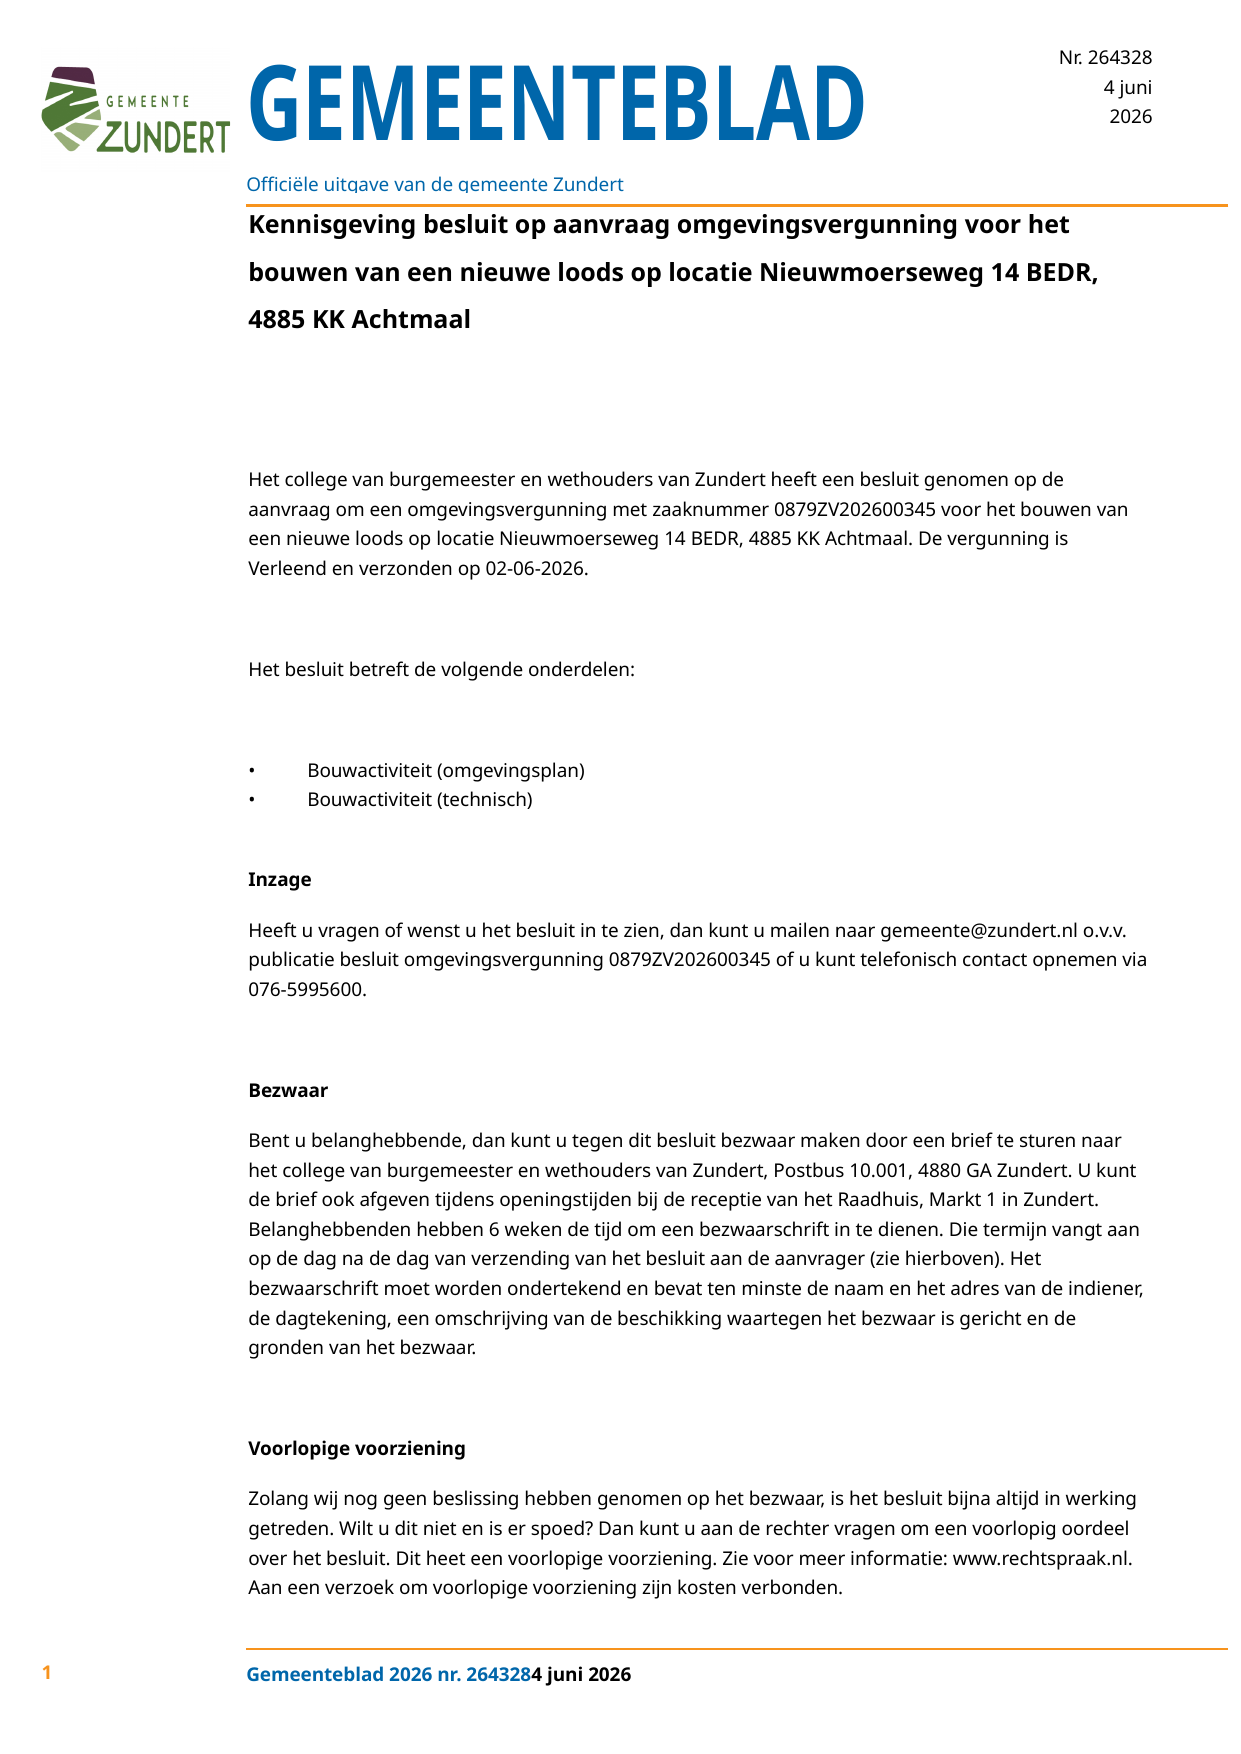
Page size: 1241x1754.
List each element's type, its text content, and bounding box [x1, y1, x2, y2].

list Bouwactiviteit (technisch) [248, 786, 1152, 812]
text Bent u belanghebbende, dan kunt u tegen dit besluit bezwaar maken door een brief te sturen naar het college van burgemeester en wethouders van Zundert, Postbus 10.001, 4880 GA Zundert. U kunt de brief ook afgeven tijdens openingstijden bij de receptie van het Raadhuis, Markt 1 in Zundert. Belanghebbenden hebben 6 weken de tijd om een bezwaarschrift in te dienen. Die termijn vangt aan op de dag na de dag van verzending van het besluit aan de aanvrager (zie hierboven). Het bezwaarschrift moet worden ondertekend en bevat ten minste de naam en het adres van de indiener, de dagtekening, een omschrijving van de beschikking waartegen het bezwaar is gericht en de gronden van het bezwaar. [248, 1127, 1152, 1360]
text Voorlopige voorziening [248, 1435, 1152, 1461]
text Heeft u vragen of wenst u het besluit in te zien, dan kunt u mailen naar gemeente@zundert.nl o.v.v. publicatie besluit omgevingsvergunning 0879ZV202600345 of u kunt telefonisch contact opnemen via 076-5995600. [248, 917, 1152, 1002]
text Kennisgeving besluit op aanvraag omgevingsvergunning voor het bouwen van een nieuwe loods op locatie Nieuwmoerseweg 14 BEDR, 4885 KK Achtmaal [248, 207, 1152, 336]
text Het besluit betreft de volgende onderdelen: [248, 656, 1152, 682]
text Het college van burgemeester en wethouders van Zundert heeft een besluit genomen op de aanvraag om een omgevingsvergunning met zaaknummer 0879ZV202600345 voor het bouwen van een nieuwe loods op locatie Nieuwmoerseweg 14 BEDR, 4885 KK Achtmaal. De vergunning is Verleend en verzonden op 02-06-2026. [248, 466, 1152, 581]
list Bouwactiviteit (omgevingsplan) [248, 757, 1152, 782]
text Zolang wij nog geen beslissing hebben genomen op het bezwaar, is het besluit bijna altijd in werking getreden. Wilt u dit niet en is er spoed? Dan kunt u aan de rechter vragen om een voorlopig oordeel over het besluit. Dit heet een voorlopige voorziening. Zie voor meer informatie: www.rechtspraak.nl. Aan een verzoek om voorlopige voorziening zijn kosten verbonden. [248, 1486, 1152, 1600]
text Inzage [248, 866, 1152, 892]
text Bezwaar [248, 1077, 1152, 1102]
picture [41, 47, 231, 172]
